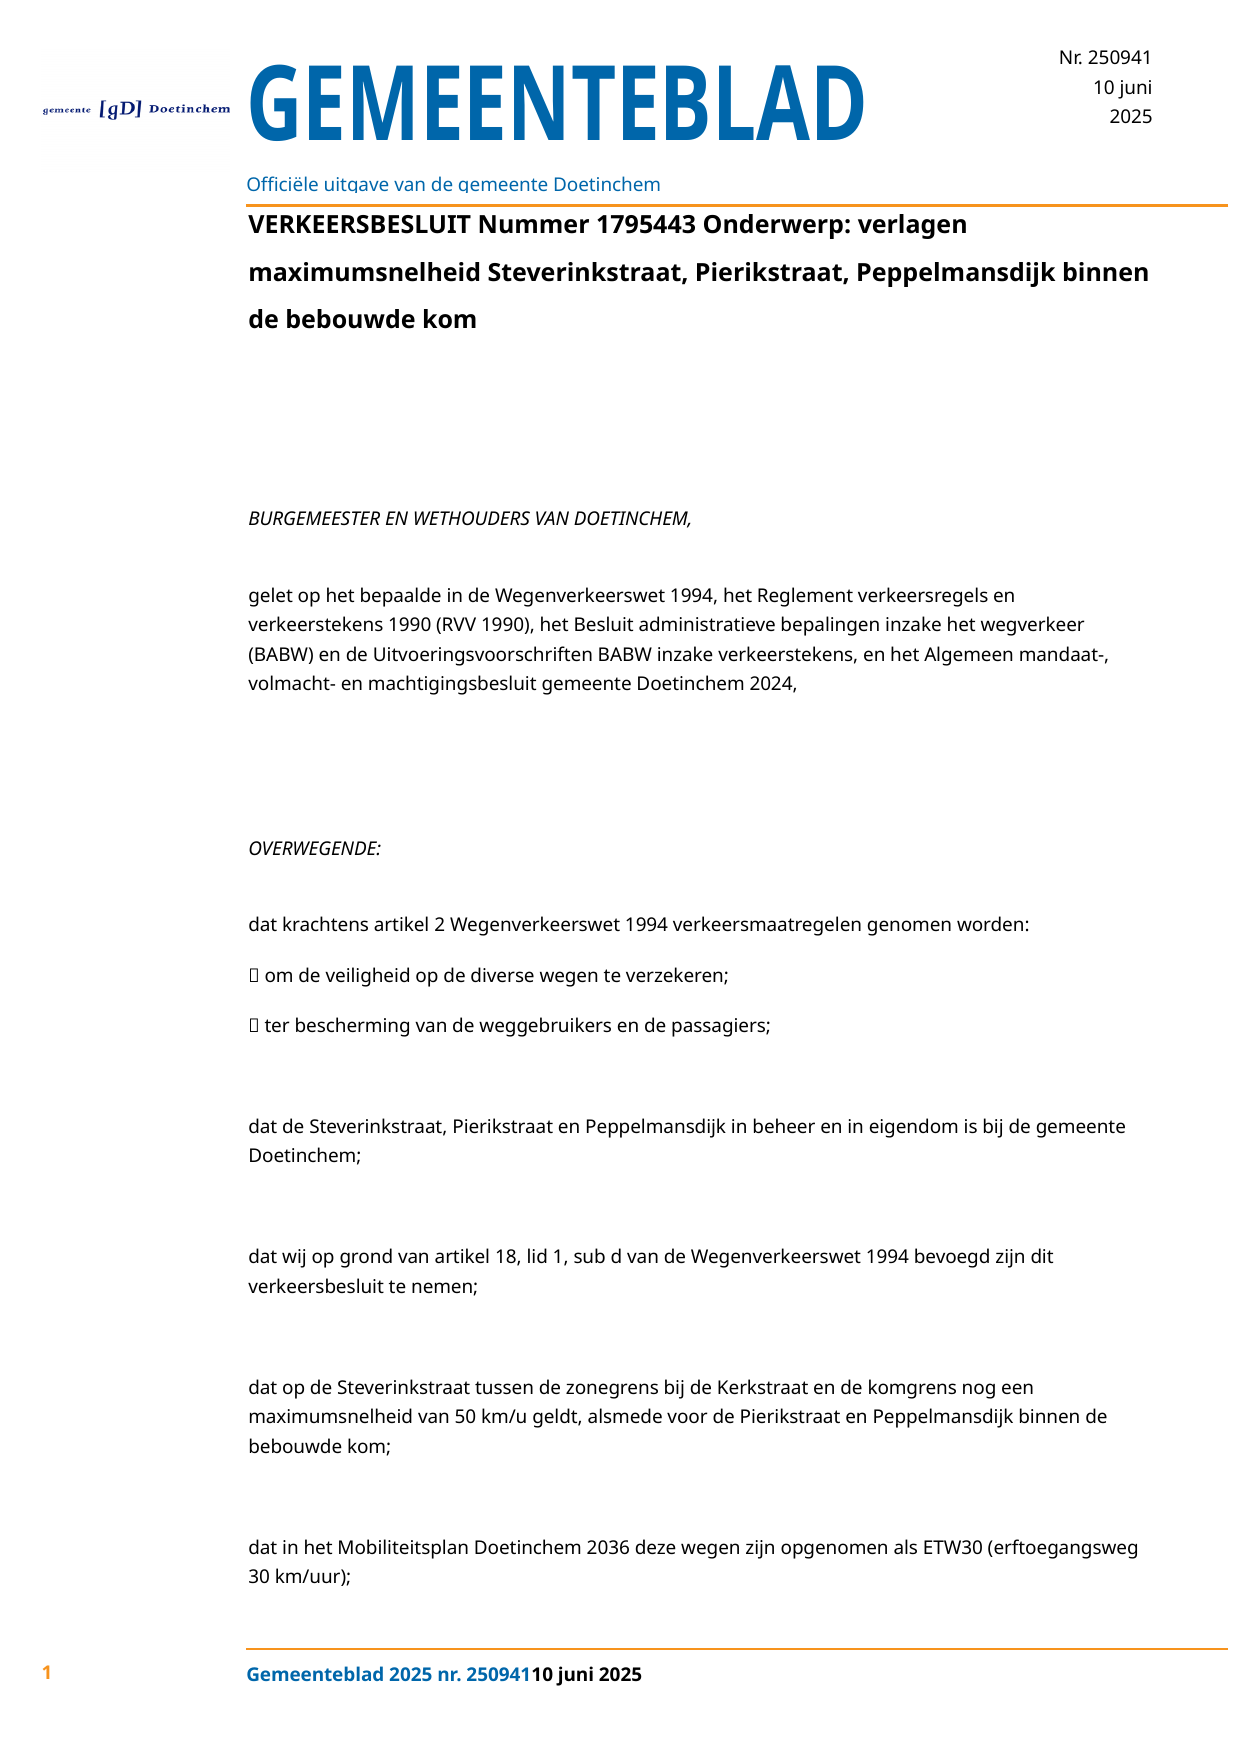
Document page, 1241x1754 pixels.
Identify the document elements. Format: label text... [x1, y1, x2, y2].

text gelet op het bepaalde in de Wegenverkeerswet 1994, het Reglement verkeersregels en verkeerstekens 1990 (RVV 1990), het Besluit administratieve bepalingen inzake het wegverkeer (BABW) en de Uitvoeringsvoorschriften BABW inzake verkeerstekens, en het Algemeen mandaat-, volmacht- en machtigingsbesluit gemeente Doetinchem 2024, [248, 582, 1152, 696]
picture [41, 47, 231, 172]
text VERKEERSBESLUIT Nummer 1795443 Onderwerp: verlagen maximumsnelheid Steverinkstraat, Pierikstraat, Peppelmansdijk binnen de bebouwde kom [248, 207, 1152, 336]
text dat op de Steverinkstraat tussen de zonegrens bij de Kerkstraat en de komgrens nog een maximumsnelheid van 50 km/u geldt, alsmede voor de Pierikstraat en Peppelmansdijk binnen de bebouwde kom; [248, 1374, 1152, 1459]
text  ter bescherming van de weggebruikers en de passagiers; [248, 1012, 1152, 1038]
text dat wij op grond van artikel 18, lid 1, sub d van de Wegenverkeerswet 1994 bevoegd zijn dit verkeersbesluit te nemen; [248, 1243, 1152, 1299]
text OVERWEGENDE: [248, 835, 1152, 861]
text dat de Steverinkstraat, Pierikstraat en Peppelmansdijk in beheer en in eigendom is bij de gemeente Doetinchem; [248, 1113, 1152, 1168]
text dat in het Mobiliteitsplan Doetinchem 2036 deze wegen zijn opgenomen als ETW30 (erftoegangsweg 30 km/uur); [248, 1534, 1152, 1589]
text BURGEMEESTER EN WETHOUDERS VAN DOETINCHEM, [248, 506, 1152, 531]
text dat krachtens artikel 2 Wegenverkeerswet 1994 verkeersmaatregelen genomen worden: [248, 911, 1152, 937]
text  om de veiligheid op de diverse wegen te verzekeren; [248, 962, 1152, 988]
